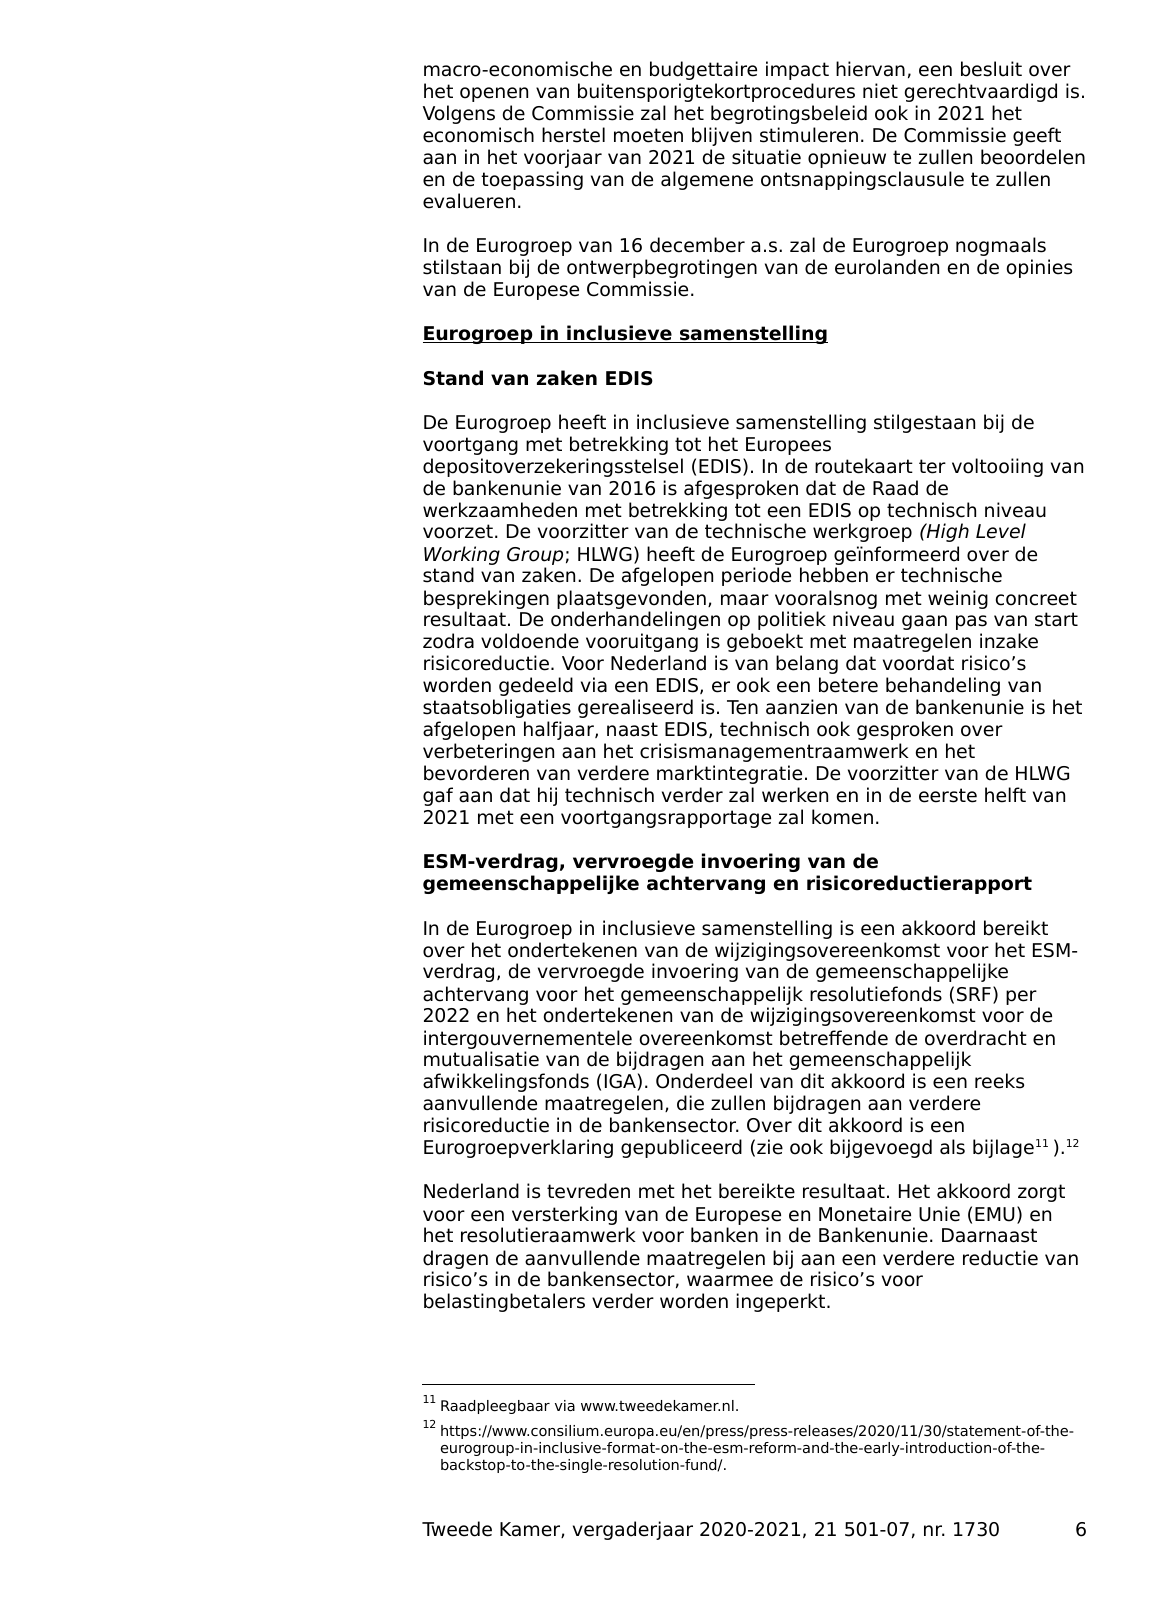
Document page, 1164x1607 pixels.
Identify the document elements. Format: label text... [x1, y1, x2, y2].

text https://www.consilium.europa.eu/en/press/press-releases/2020/11/30/statement-of-the-eurogroup-in-inclusive-format-on-the-esm-reform-and-the-early-introduction-of-the-backstop-to-the-single-resolution-fund/. [422, 1418, 1087, 1474]
text De Eurogroep heeft in inclusieve samenstelling stilgestaan bij de voortgang met betrekking tot het Europees depositoverzekeringsstelsel (EDIS). In de routekaart ter voltooiing van de bankenunie van 2016 is afgesproken dat de Raad de werkzaamheden met betrekking tot een EDIS op technisch niveau voorzet. De voorzitter van de technische werkgroep (High Level Working Group; HLWG) heeft de Eurogroep geïnformeerd over de stand van zaken. De afgelopen periode hebben er technische besprekingen plaatsgevonden, maar vooralsnog met weinig concreet resultaat. De onderhandelingen op politiek niveau gaan pas van start zodra voldoende vooruitgang is geboekt met maatregelen inzake risicoreductie. Voor Nederland is van belang dat voordat risico’s worden gedeeld via een EDIS, er ook een betere behandeling van staatsobligaties gerealiseerd is. Ten aanzien van de bankenunie is het afgelopen halfjaar, naast EDIS, technisch ook gesproken over verbeteringen aan het crisismanagementraamwerk en het bevorderen van verdere marktintegratie. De voorzitter van de HLWG gaf aan dat hij technisch verder zal werken en in de eerste helft van 2021 met een voortgangsrapportage zal komen. [422, 412, 1087, 829]
text In de Eurogroep van 16 december a.s. zal de Eurogroep nogmaals stilstaan bij de ontwerpbegrotingen van de eurolanden en de opinies van de Europese Commissie. [422, 235, 1087, 301]
subtitle Stand van zaken EDIS [422, 367, 1087, 389]
text In de Eurogroep in inclusieve samenstelling is een akkoord bereikt over het ondertekenen van de wijzigingsovereenkomst voor het ESM-verdrag, de vervroegde invoering van de gemeenschappelijke achtervang voor het gemeenschappelijk resolutiefonds (SRF) per 2022 en het ondertekenen van de wijzigingsovereenkomst voor de intergouvernementele overeenkomst betreffende de overdracht en mutualisatie van de bijdragen aan het gemeenschappelijk afwikkelingsfonds (IGA). Onderdeel van dit akkoord is een reeks aanvullende maatregelen, die zullen bijdragen aan verdere risicoreductie in de bankensector. Over dit akkoord is een Eurogroepverklaring gepubliceerd (zie ook bijgevoegd als bijlage). [422, 917, 1087, 1159]
text Raadpleegbaar via www.tweedekamer.nl. [422, 1393, 1087, 1416]
text Nederland is tevreden met het bereikte resultaat. Het akkoord zorgt voor een versterking van de Europese en Monetaire Unie (EMU) en het resolutieraamwerk voor banken in de Bankenunie. Daarnaast dragen de aanvullende maatregelen bij aan een verdere reductie van risico’s in de bankensector, waarmee de risico’s voor belastingbetalers verder worden ingeperkt. [422, 1181, 1087, 1313]
subtitle ESM-verdrag, vervroegde invoering van de gemeenschappelijke achtervang en risicoreductierapport [422, 851, 1087, 895]
subtitle Eurogroep in inclusieve samenstelling [422, 323, 1087, 345]
text macro-economische en budgettaire impact hiervan, een besluit over het openen van buitensporigtekortprocedures niet gerechtvaardigd is. Volgens de Commissie zal het begrotingsbeleid ook in 2021 het economisch herstel moeten blijven stimuleren. De Commissie geeft aan in het voorjaar van 2021 de situatie opnieuw te zullen beoordelen en de toepassing van de algemene ontsnappingsclausule te zullen evalueren. [422, 59, 1087, 213]
